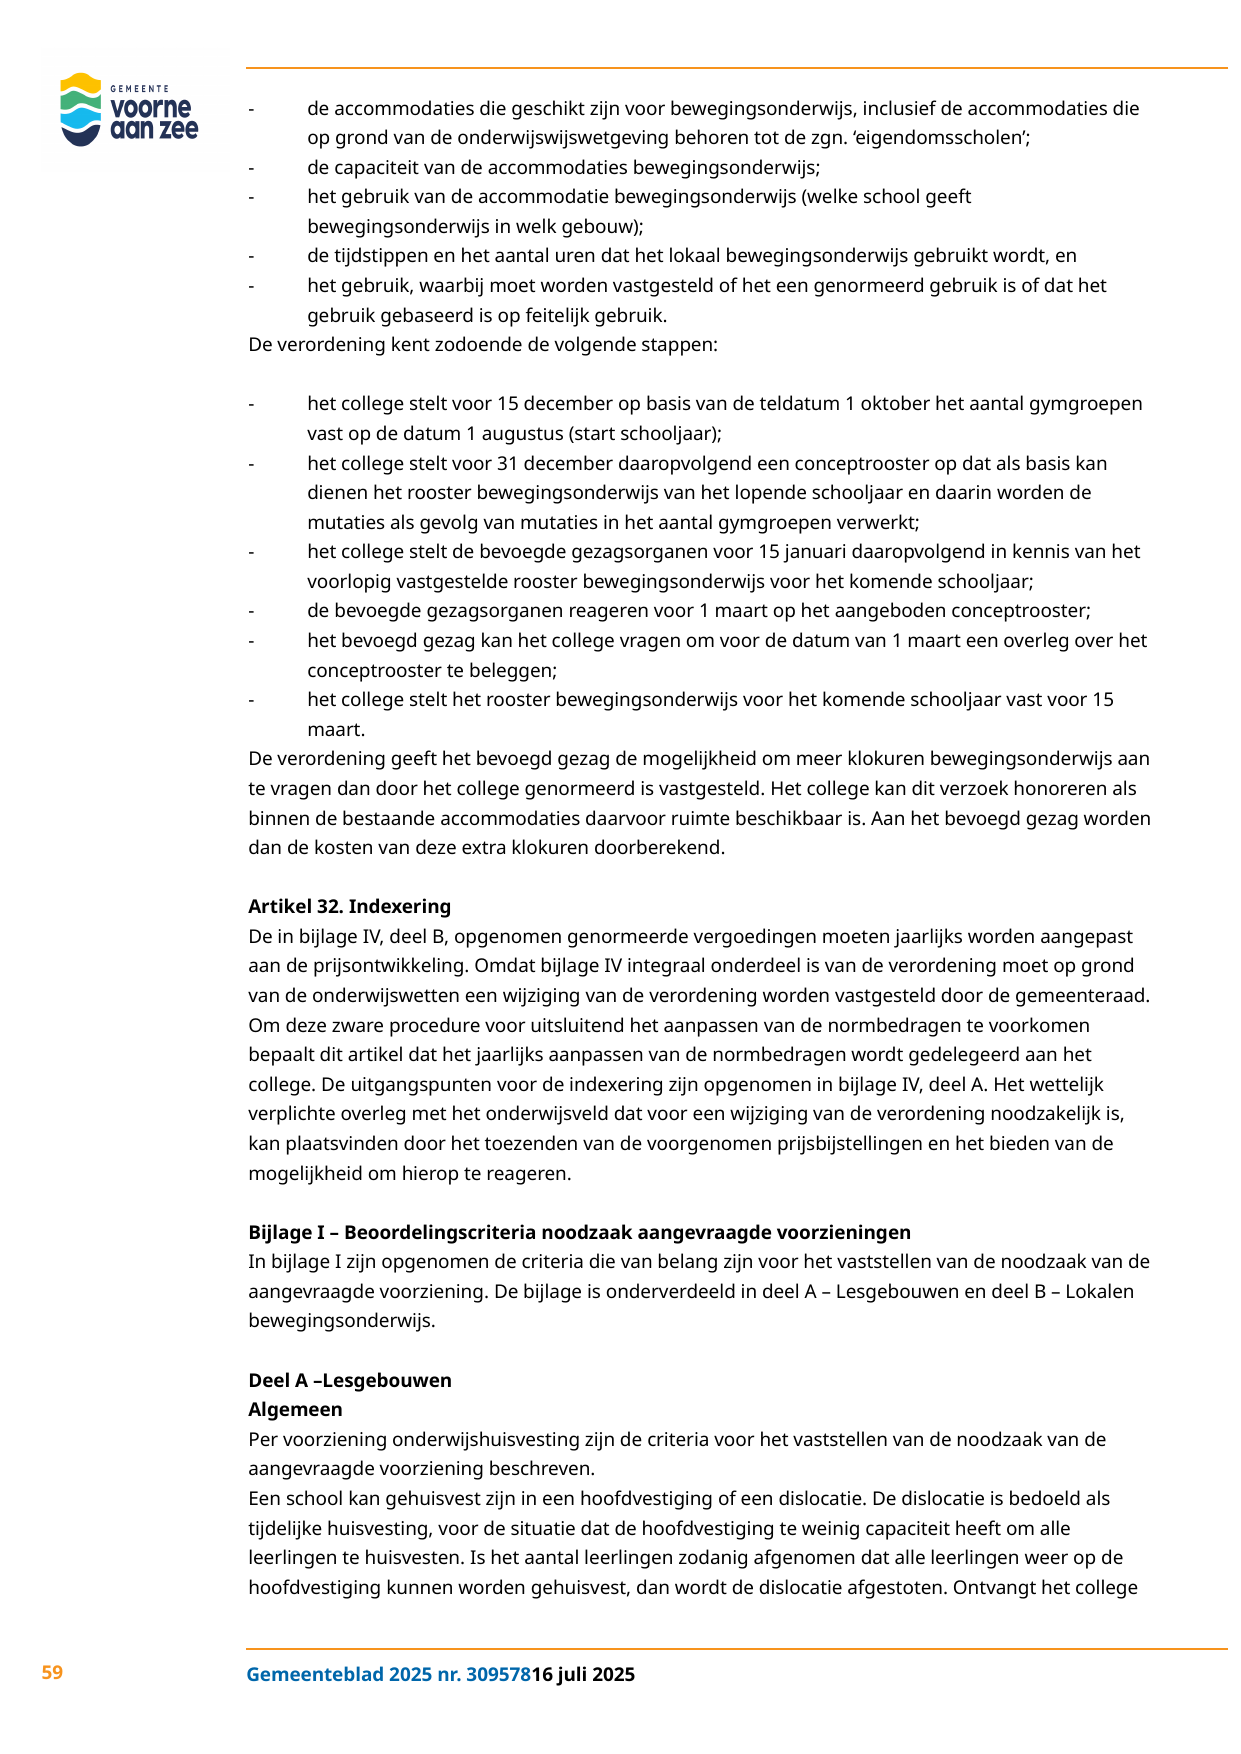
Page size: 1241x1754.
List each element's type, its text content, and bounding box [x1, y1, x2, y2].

text Een school kan gehuisvest zijn in een hoofdvestiging of een dislocatie. De dislocatie is bedoeld als tijdelijke huisvesting, voor de situatie dat de hoofdvestiging te weinig capaciteit heeft om alle leerlingen te huisvesten. Is het aantal leerlingen zodanig afgenomen dat alle leerlingen weer op de hoofdvestiging kunnen worden gehuisvest, dan wordt de dislocatie afgestoten. Ontvangt het college [248, 1485, 1152, 1600]
picture [41, 47, 231, 172]
list de accommodaties die geschikt zijn voor bewegingsonderwijs, inclusief de accommodaties die op grond van de onderwijswijswetgeving behoren tot de zgn. ‘eigendomsscholen’; [248, 95, 1152, 150]
text Per voorziening onderwijshuisvesting zijn de criteria voor het vaststellen van de noodzaak van de aangevraagde voorziening beschreven. [248, 1426, 1152, 1481]
list het college stelt de bevoegde gezagsorganen voor 15 januari daaropvolgend in kennis van het voorlopig vastgestelde rooster bewegingsonderwijs voor het komende schooljaar; [248, 538, 1152, 594]
list het college stelt het rooster bewegingsonderwijs voor het komende schooljaar vast voor 15 maart. [248, 686, 1152, 742]
text In bijlage I zijn opgenomen de criteria die van belang zijn voor het vaststellen van de noodzaak van de aangevraagde voorziening. De bijlage is onderverdeeld in deel A – Lesgebouwen en deel B – Lokalen bewegingsonderwijs. [248, 1248, 1152, 1333]
text Bijlage I – Beoordelingscriteria noodzaak aangevraagde voorzieningen [248, 1219, 1152, 1245]
list het bevoegd gezag kan het college vragen om voor de datum van 1 maart een overleg over het conceptrooster te beleggen; [248, 627, 1152, 683]
text De verordening kent zodoende de volgende stappen: [248, 331, 1152, 357]
list het college stelt voor 31 december daaropvolgend een conceptrooster op dat als basis kan dienen het rooster bewegingsonderwijs van het lopende schooljaar en daarin worden de mutaties als gevolg van mutaties in het aantal gymgroepen verwerkt; [248, 450, 1152, 535]
list de bevoegde gezagsorganen reageren voor 1 maart op het aangeboden conceptrooster; [248, 598, 1152, 623]
list het college stelt voor 15 december op basis van de teldatum 1 oktober het aantal gymgroepen vast op de datum 1 augustus (start schooljaar); [248, 391, 1152, 446]
text Deel A –Lesgebouwen [248, 1367, 1152, 1393]
text De in bijlage IV, deel B, opgenomen genormeerde vergoedingen moeten jaarlijks worden aangepast aan de prijsontwikkeling. Omdat bijlage IV integraal onderdeel is van de verordening moet op grond van de onderwijswetten een wijziging van de verordening worden vastgesteld door de gemeenteraad. Om deze zware procedure voor uitsluitend het aanpassen van de normbedragen te voorkomen bepaalt dit artikel dat het jaarlijks aanpassen van de normbedragen wordt gedelegeerd aan het college. De uitgangspunten voor de indexering zijn opgenomen in bijlage IV, deel A. Het wettelijk verplichte overleg met het onderwijsveld dat voor een wijziging van de verordening noodzakelijk is, kan plaatsvinden door het toezenden van de voorgenomen prijsbijstellingen en het bieden van de mogelijkheid om hierop te reageren. [248, 923, 1152, 1186]
list het gebruik, waarbij moet worden vastgesteld of het een genormeerd gebruik is of dat het gebruik gebaseerd is op feitelijk gebruik. [248, 272, 1152, 328]
text Algemeen [248, 1396, 1152, 1422]
list de tijdstippen en het aantal uren dat het lokaal bewegingsonderwijs gebruikt wordt, en [248, 243, 1152, 268]
text Artikel 32. Indexering [248, 893, 1152, 919]
text De verordening geeft het bevoegd gezag de mogelijkheid om meer klokuren bewegingsonderwijs aan te vragen dan door het college genormeerd is vastgesteld. Het college kan dit verzoek honoreren als binnen de bestaande accommodaties daarvoor ruimte beschikbaar is. Aan het bevoegd gezag worden dan de kosten van deze extra klokuren doorberekend. [248, 746, 1152, 860]
list het gebruik van de accommodatie bewegingsonderwijs (welke school geeft bewegingsonderwijs in welk gebouw); [248, 183, 1152, 239]
list de capaciteit van de accommodaties bewegingsonderwijs; [248, 154, 1152, 180]
